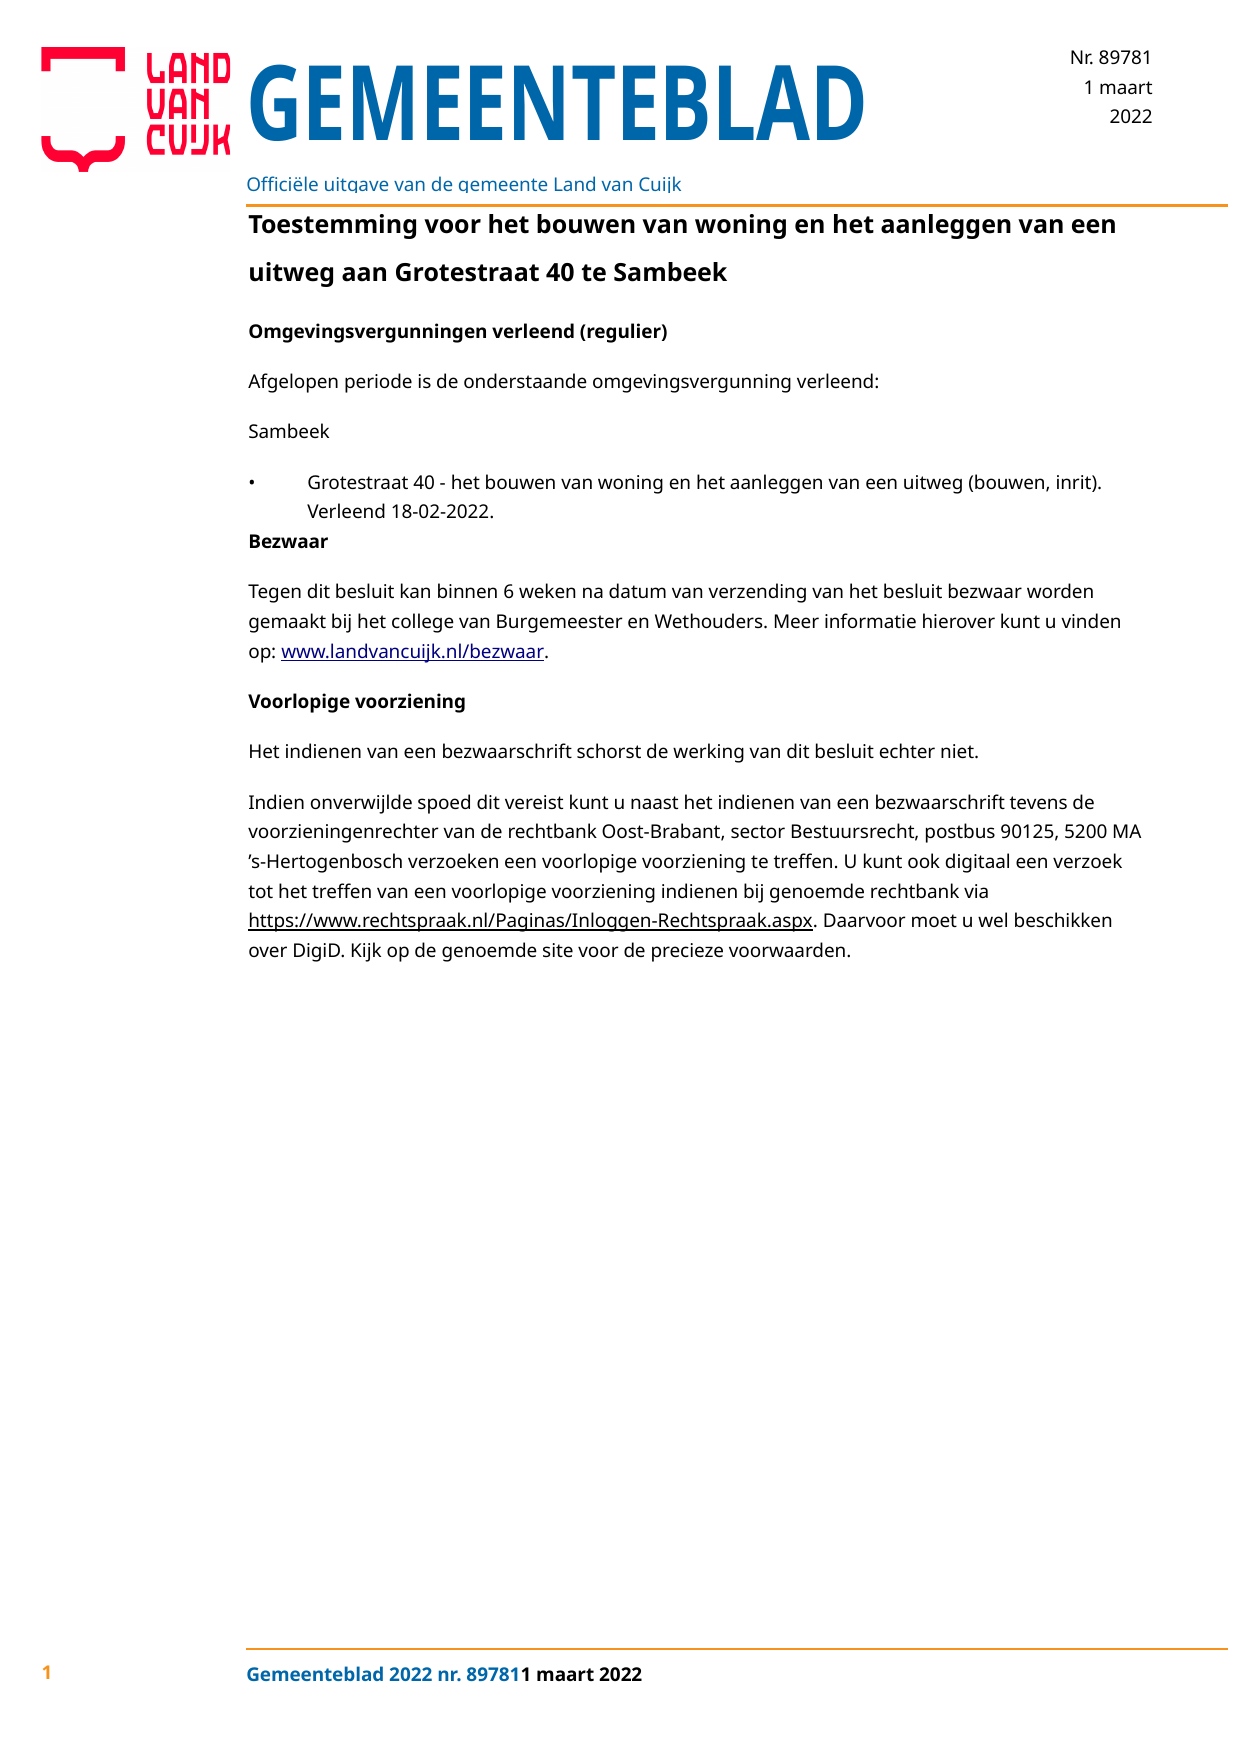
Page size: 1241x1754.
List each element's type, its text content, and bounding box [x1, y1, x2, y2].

text Bezwaar [248, 528, 1152, 554]
text Omgevingsvergunningen verleend (regulier) [248, 318, 1152, 344]
text Indien onverwijlde spoed dit vereist kunt u naast het indienen van een bezwaarschrift tevens de voorzieningenrechter van de rechtbank Oost-Brabant, sector Bestuursrecht, postbus 90125, 5200 MA ’s-Hertogenbosch verzoeken een voorlopige voorziening te treffen. U kunt ook digitaal een verzoek tot het treffen van een voorlopige voorziening indienen bij genoemde rechtbank via https://www.rechtspraak.nl/Paginas/Inloggen-Rechtspraak.aspx. Daarvoor moet u wel beschikken over DigiD. Kijk op de genoemde site voor de precieze voorwaarden. [248, 789, 1152, 963]
text Afgelopen periode is de onderstaande omgevingsvergunning verleend: [248, 368, 1152, 394]
text Sambeek [248, 419, 1152, 444]
list Grotestraat 40 - het bouwen van woning en het aanleggen van een uitweg (bouwen, inrit). Verleend 18-02-2022. [248, 469, 1152, 524]
text Tegen dit besluit kan binnen 6 weken na datum van verzending van het besluit bezwaar worden gemaakt bij het college van Burgemeester en Wethouders. Meer informatie hierover kunt u vinden op: www.landvancuijk.nl/bezwaar. [248, 579, 1152, 664]
picture [41, 47, 231, 172]
text Het indienen van een bezwaarschrift schorst de werking van dit besluit echter niet. [248, 739, 1152, 764]
text Toestemming voor het bouwen van woning en het aanleggen van een uitweg aan Grotestraat 40 te Sambeek [248, 207, 1152, 288]
text Voorlopige voorziening [248, 688, 1152, 714]
